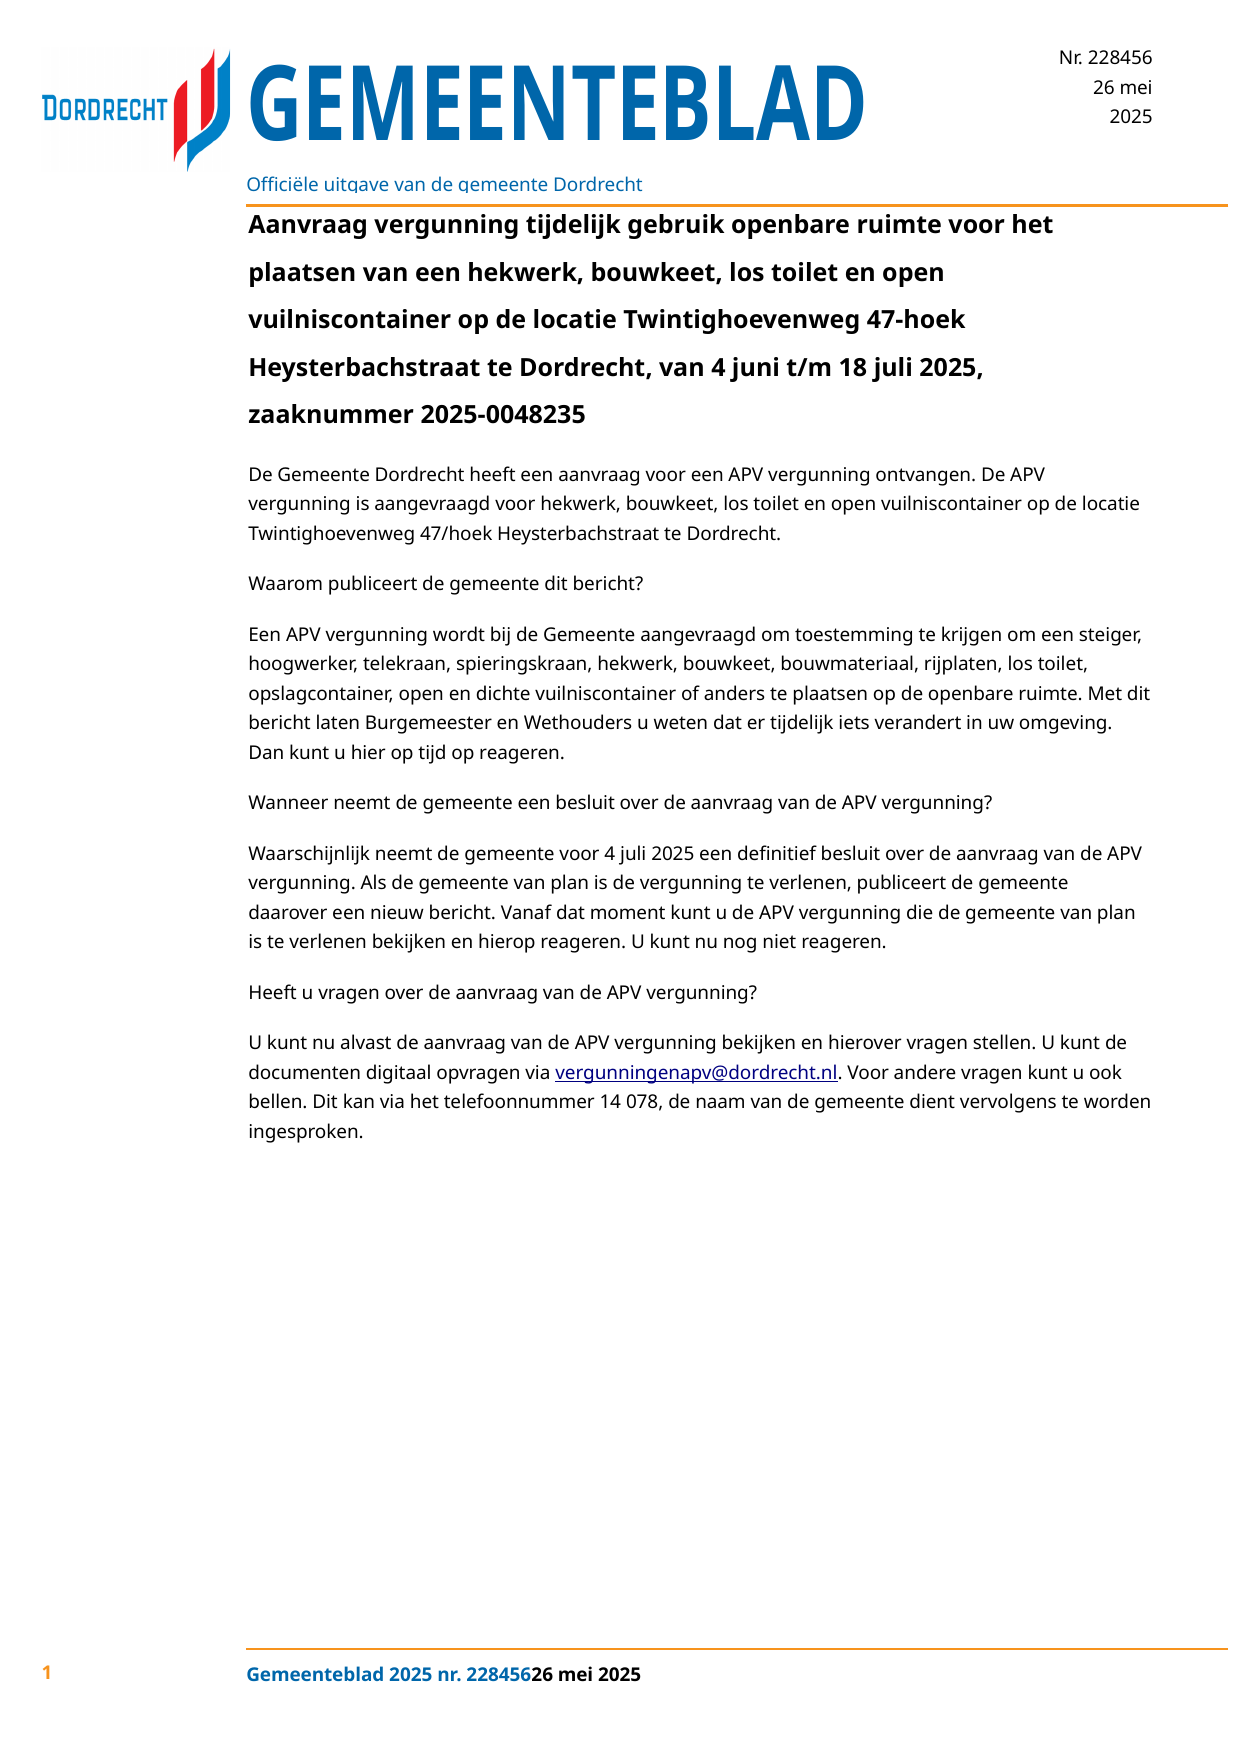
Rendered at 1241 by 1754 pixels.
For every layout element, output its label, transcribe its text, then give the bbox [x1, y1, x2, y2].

text De Gemeente Dordrecht heeft een aanvraag voor een APV vergunning ontvangen. De APV vergunning is aangevraagd voor hekwerk, bouwkeet, los toilet en open vuilniscontainer op de locatie Twintighoevenweg 47/hoek Heysterbachstraat te Dordrecht. [248, 461, 1152, 546]
text Heeft u vragen over de aanvraag van de APV vergunning? [248, 979, 1152, 1005]
text Wanneer neemt de gemeente een besluit over de aanvraag van de APV vergunning? [248, 789, 1152, 815]
text U kunt nu alvast de aanvraag van de APV vergunning bekijken en hierover vragen stellen. U kunt de documenten digitaal opvragen via vergunningenapv@dordrecht.nl. Voor andere vragen kunt u ook bellen. Dit kan via het telefoonnummer 14 078, de naam van de gemeente dient vervolgens te worden ingesproken. [248, 1029, 1152, 1144]
text Waarschijnlijk neemt de gemeente voor 4 juli 2025 een definitief besluit over de aanvraag van de APV vergunning. Als de gemeente van plan is de vergunning te verlenen, publiceert de gemeente daarover een nieuw bericht. Vanaf dat moment kunt u de APV vergunning die de gemeente van plan is te verlenen bekijken en hierop reageren. U kunt nu nog niet reageren. [248, 840, 1152, 954]
text Een APV vergunning wordt bij de Gemeente aangevraagd om toestemming te krijgen om een steiger, hoogwerker, telekraan, spieringskraan, hekwerk, bouwkeet, bouwmateriaal, rijplaten, los toilet, opslagcontainer, open en dichte vuilniscontainer of anders te plaatsen op de openbare ruimte. Met dit bericht laten Burgemeester en Wethouders u weten dat er tijdelijk iets verandert in uw omgeving. Dan kunt u hier op tijd op reageren. [248, 621, 1152, 765]
picture [41, 47, 231, 172]
text Aanvraag vergunning tijdelijk gebruik openbare ruimte voor het plaatsen van een hekwerk, bouwkeet, los toilet en open vuilniscontainer op de locatie Twintighoevenweg 47-hoek Heysterbachstraat te Dordrecht, van 4 juni t/m 18 juli 2025, zaaknummer 2025-0048235 [248, 207, 1152, 431]
text Waarom publiceert de gemeente dit bericht? [248, 570, 1152, 596]
